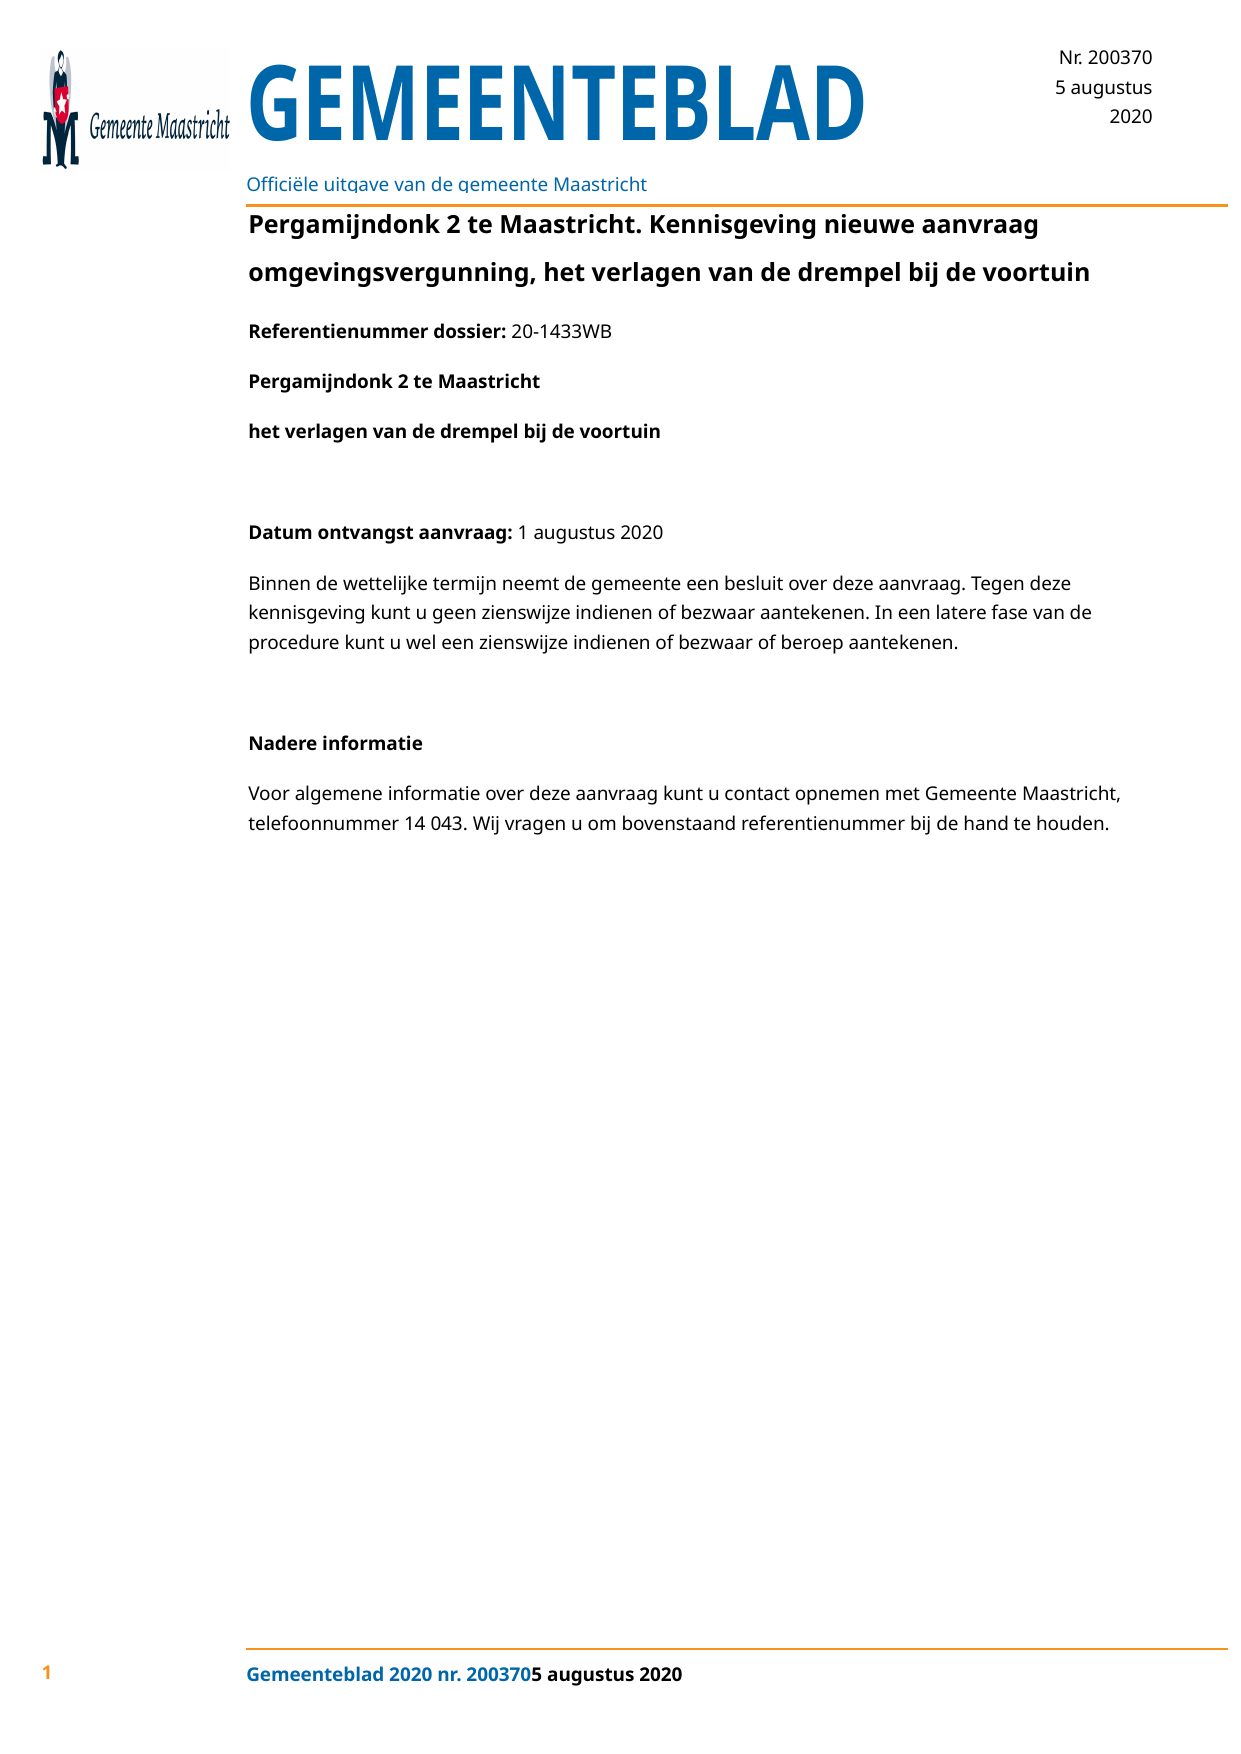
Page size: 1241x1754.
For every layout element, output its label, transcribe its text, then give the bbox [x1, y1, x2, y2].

text Referentienummer dossier: 20-1433WB [248, 318, 1152, 344]
text Datum ontvangst aanvraag: 1 augustus 2020 [248, 519, 1152, 545]
text Binnen de wettelijke termijn neemt de gemeente een besluit over deze aanvraag. Tegen deze kennisgeving kunt u geen zienswijze indienen of bezwaar aantekenen. In een latere fase van de procedure kunt u wel een zienswijze indienen of bezwaar of beroep aantekenen. [248, 570, 1152, 655]
text Nadere informatie [248, 730, 1152, 756]
text Voor algemene informatie over deze aanvraag kunt u contact opnemen met Gemeente Maastricht, telefoonnummer 14 043. Wij vragen u om bovenstaand referentienummer bij de hand te houden. [248, 780, 1152, 836]
text het verlagen van de drempel bij de voortuin [248, 419, 1152, 444]
picture [41, 47, 231, 172]
text Pergamijndonk 2 te Maastricht. Kennisgeving nieuwe aanvraag omgevingsvergunning, het verlagen van de drempel bij de voortuin [248, 207, 1152, 288]
text Pergamijndonk 2 te Maastricht [248, 368, 1152, 394]
